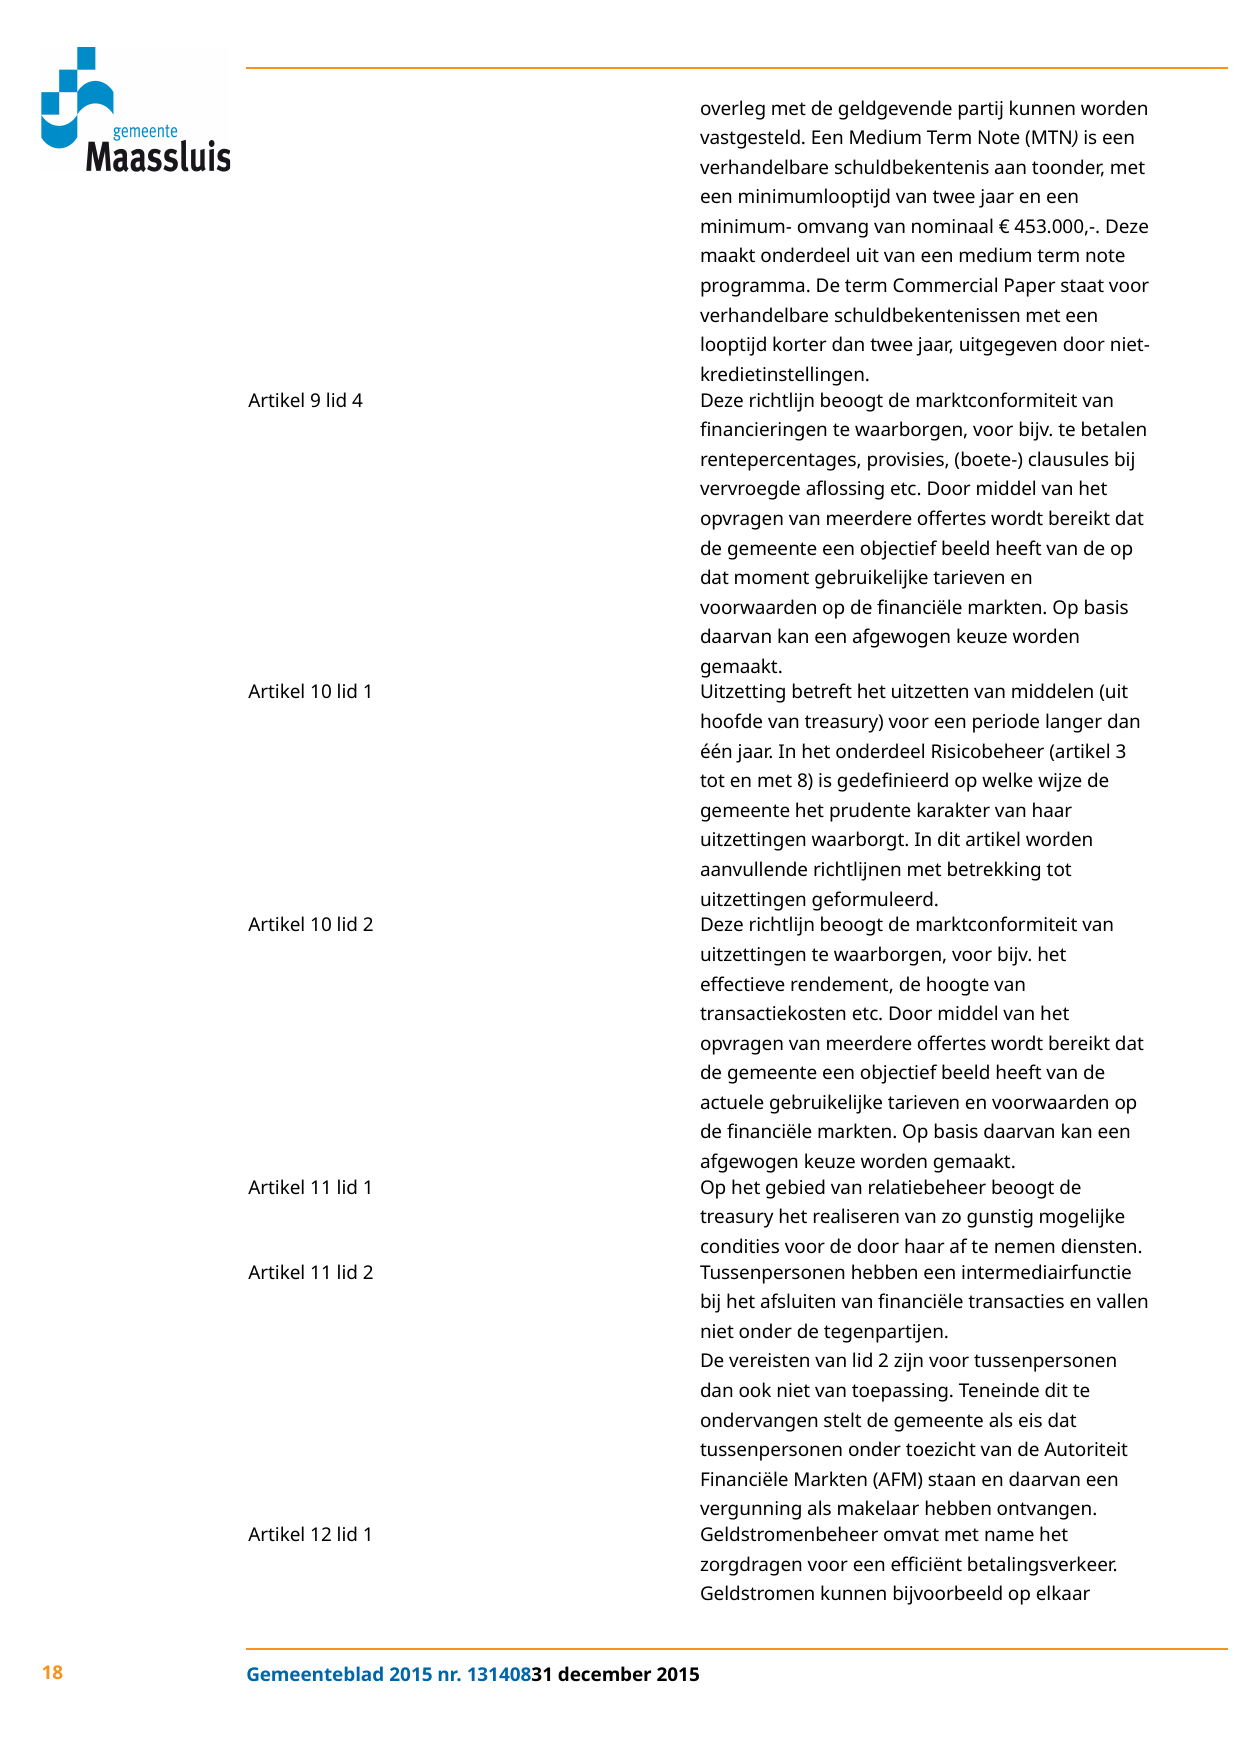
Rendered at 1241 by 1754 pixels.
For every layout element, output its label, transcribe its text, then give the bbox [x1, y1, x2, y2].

table_cell Artikel 11 lid 1 [248, 1174, 700, 1259]
table_cell overleg met de geldgevende partij kunnen worden vastgesteld. Een Medium Term Note (MTN) is een verhandelbare schuldbekentenis aan toonder, met een minimumlooptijd van twee jaar en een minimum- omvang van nominaal € 453.000,-. Deze maakt onderdeel uit van een medium term note programma. De term Commercial Paper staat voor verhandelbare schuldbekentenissen met een looptijd korter dan twee jaar, uitgegeven door niet-kredietinstellingen. [700, 95, 1152, 387]
table_cell Artikel 10 lid 2 [248, 912, 700, 1174]
picture [41, 47, 77, 92]
table_cell Artikel 11 lid 2 [248, 1259, 700, 1521]
table_cell Artikel 9 lid 4 [248, 387, 700, 679]
table_cell Tussenpersonen hebben een intermediairfunctie bij het afsluiten van financiële transacties en vallen niet onder de tegenpartijen. De vereisten van lid 2 zijn voor tussenpersonen dan ook niet van toepassing. Teneinde dit te ondervangen stelt de gemeente als eis dat tussenpersonen onder toezicht van de Autoriteit Financiële Markten (AFM) staan en daarvan een vergunning als makelaar hebben ontvangen. [700, 1259, 1152, 1521]
table_cell Artikel 12 lid 1 [248, 1521, 700, 1606]
table_cell Geldstromenbeheer omvat met name het zorgdragen voor een efficiënt betalingsverkeer. Geldstromen kunnen bijvoorbeeld op elkaar [700, 1521, 1152, 1606]
table_cell Deze richtlijn beoogt de marktconformiteit van uitzettingen te waarborgen, voor bijv. het effectieve rendement, de hoogte van transactiekosten etc. Door middel van het opvragen van meerdere offertes wordt bereikt dat de gemeente een objectief beeld heeft van de actuele gebruikelijke tarieven en voorwaarden op de financiële markten. Op basis daarvan kan een afgewogen keuze worden gemaakt. [700, 912, 1152, 1174]
table_cell [248, 95, 700, 387]
table_cell Op het gebied van relatiebeheer beoogt de treasury het realiseren van zo gunstig mogelijke condities voor de door haar af te nemen diensten. [700, 1174, 1152, 1259]
table_cell Artikel 10 lid 1 [248, 679, 700, 912]
picture [41, 47, 231, 172]
table_cell Deze richtlijn beoogt de marktconformiteit van financieringen te waarborgen, voor bijv. te betalen rentepercentages, provisies, (boete-) clausules bij vervroegde aflossing etc. Door middel van het opvragen van meerdere offertes wordt bereikt dat de gemeente een objectief beeld heeft van de op dat moment gebruikelijke tarieven en voorwaarden op de financiële markten. Op basis daarvan kan een afgewogen keuze worden gemaakt. [700, 387, 1152, 679]
table_cell Uitzetting betreft het uitzetten van middelen (uit hoofde van treasury) voor een periode langer dan één jaar. In het onderdeel Risicobeheer (artikel 3 tot en met 8) is gedefinieerd op welke wijze de gemeente het prudente karakter van haar uitzettingen waarborgt. In dit artikel worden aanvullende richtlijnen met betrekking tot uitzettingen geformuleerd. [700, 679, 1152, 912]
